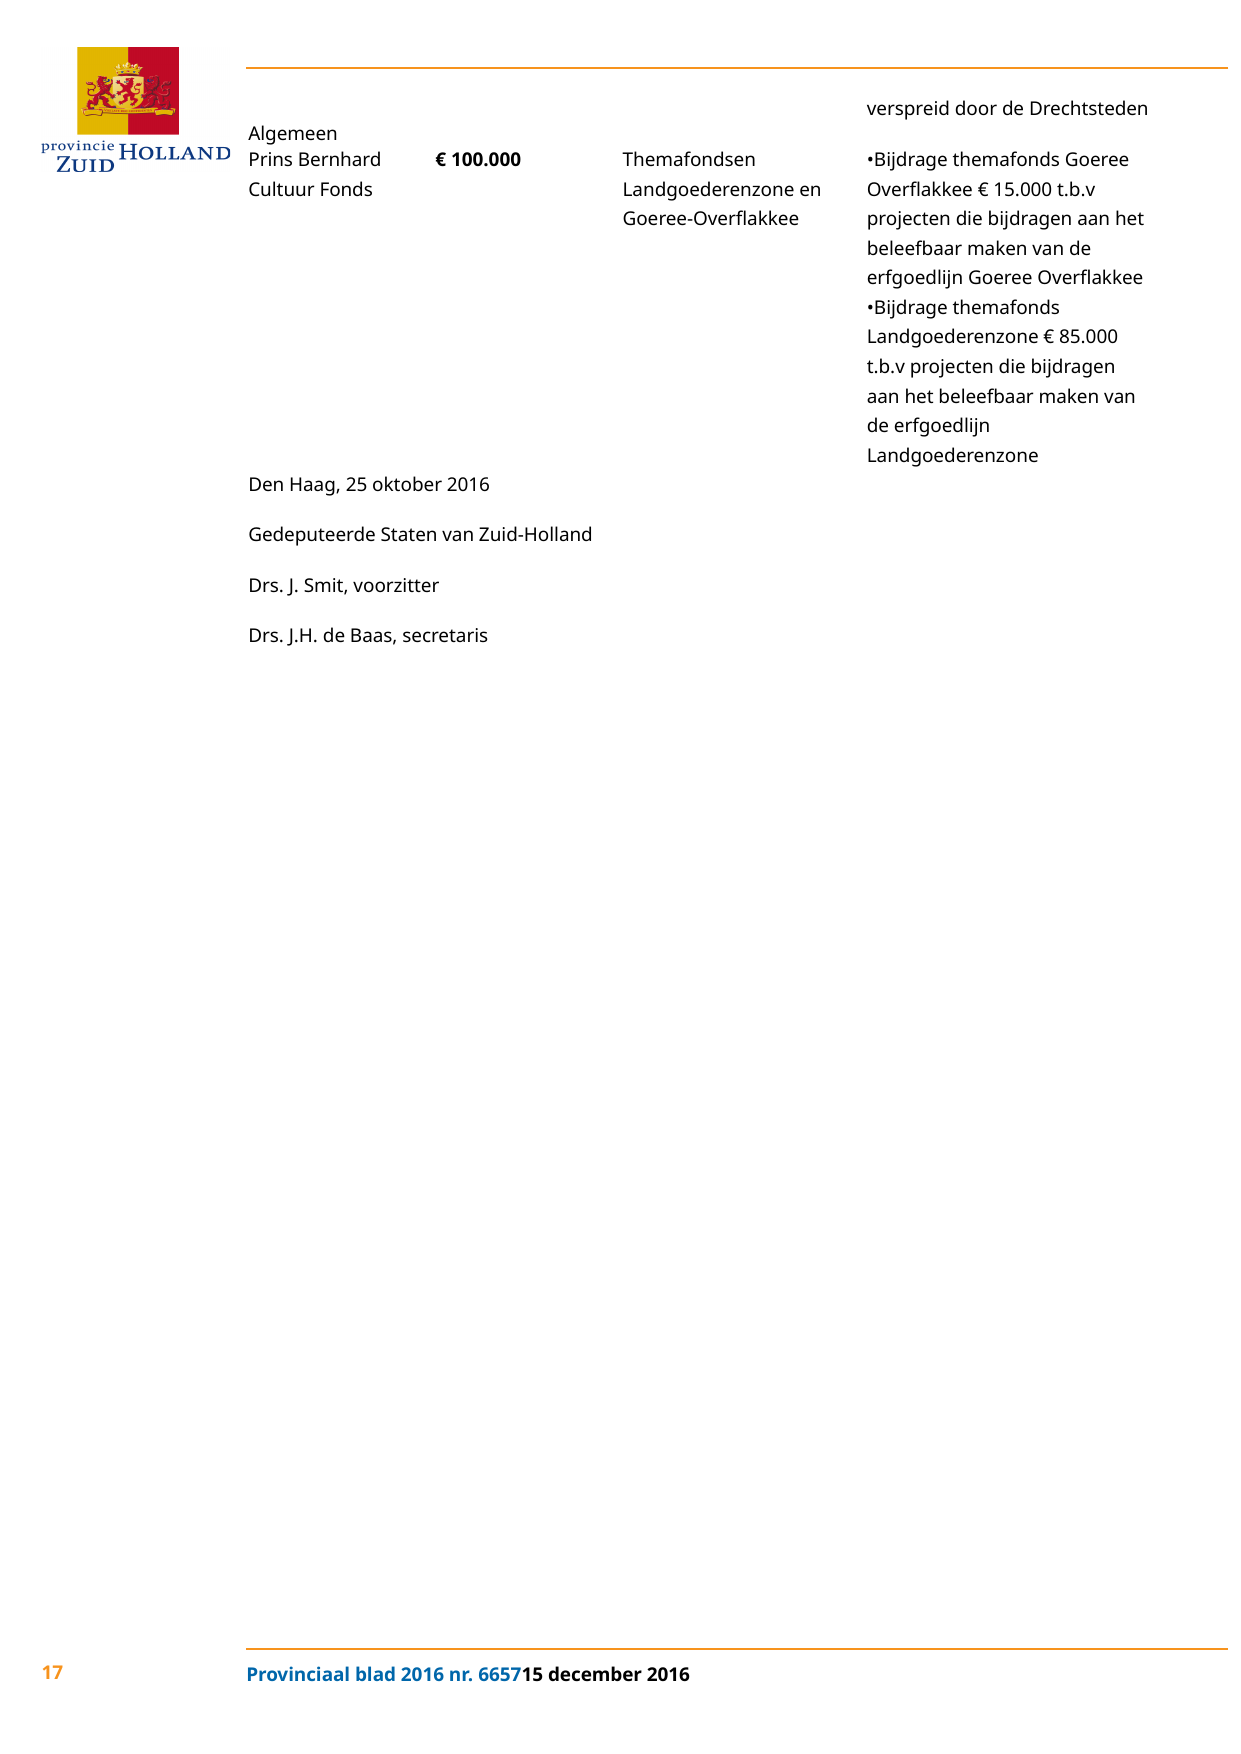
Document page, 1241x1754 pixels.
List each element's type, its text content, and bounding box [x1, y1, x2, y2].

table_cell Algemeen [248, 121, 1152, 146]
text Gedeputeerde Staten van Zuid-Holland [248, 521, 1152, 547]
picture [41, 47, 231, 172]
table_cell [435, 95, 622, 121]
table_cell verspreid door de Drechtsteden [867, 95, 1152, 121]
table_cell Prins Bernhard Cultuur Fonds [248, 146, 435, 468]
table_cell Themafondsen Landgoederenzone en Goeree-Overflakkee [623, 146, 867, 468]
table_cell •Bijdrage themafonds Goeree Overflakkee € 15.000 t.b.v projecten die bijdragen aan het beleefbaar maken van de erfgoedlijn Goeree Overflakkee •Bijdrage themafonds Landgoederenzone € 85.000 t.b.v projecten die bijdragen aan het beleefbaar maken van de erfgoedlijn Landgoederenzone [867, 146, 1152, 468]
table_cell [248, 95, 435, 121]
text Drs. J.H. de Baas, secretaris [248, 622, 1152, 648]
text Den Haag, 25 oktober 2016 [248, 471, 1152, 497]
text Drs. J. Smit, voorzitter [248, 572, 1152, 598]
table_cell € 100.000 [435, 146, 622, 468]
table_cell [623, 95, 867, 121]
